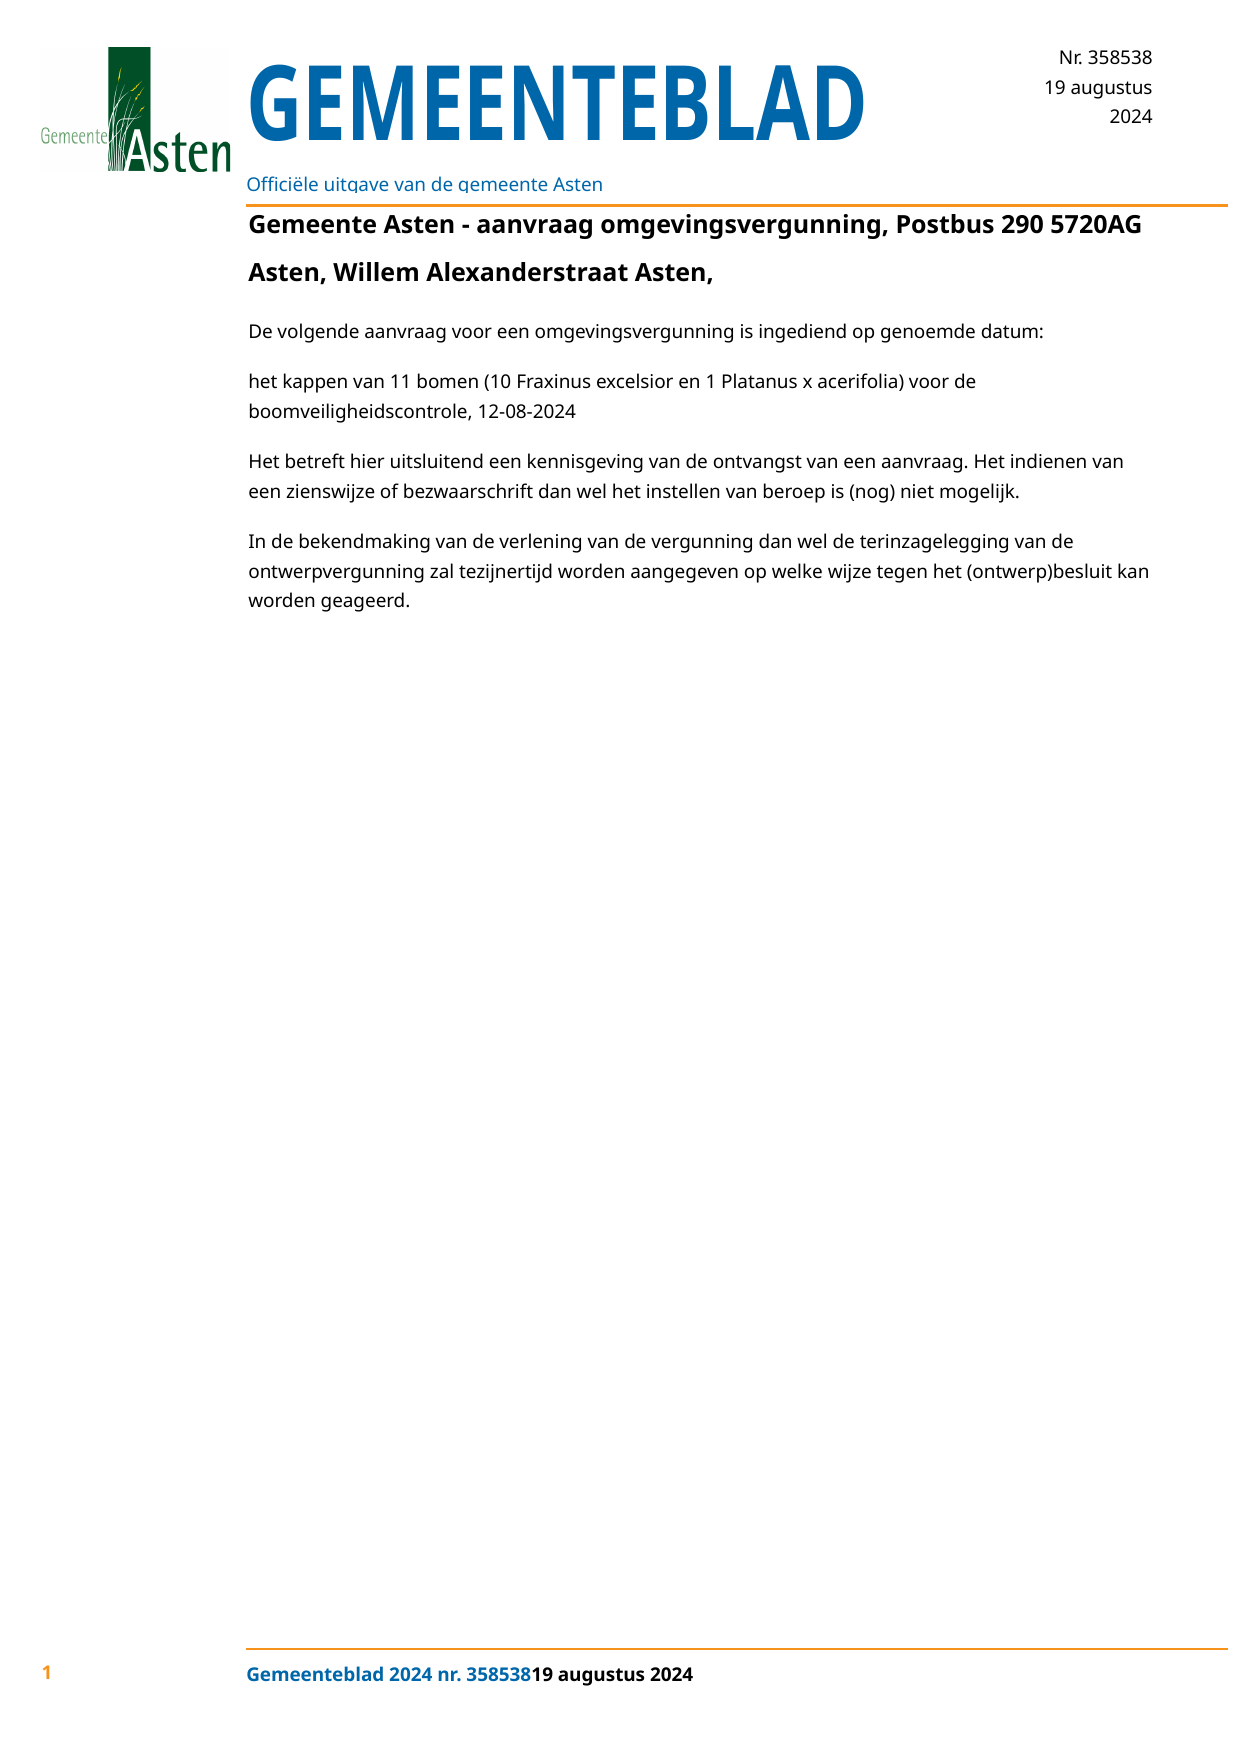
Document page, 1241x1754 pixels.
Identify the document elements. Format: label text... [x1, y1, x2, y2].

text het kappen van 11 bomen (10 Fraxinus excelsior en 1 Platanus x acerifolia) voor de boomveiligheidscontrole, 12-08-2024 [248, 368, 1152, 424]
text De volgende aanvraag voor een omgevingsvergunning is ingediend op genoemde datum: [248, 318, 1152, 344]
text Het betreft hier uitsluitend een kennisgeving van de ontvangst van een aanvraag. Het indienen van een zienswijze of bezwaarschrift dan wel het instellen van beroep is (nog) niet mogelijk. [248, 448, 1152, 504]
text In de bekendmaking van de verlening van de vergunning dan wel de terinzagelegging van de ontwerpvergunning zal tezijnertijd worden aangegeven op welke wijze tegen het (ontwerp)besluit kan worden geageerd. [248, 528, 1152, 613]
picture [41, 47, 231, 172]
text Gemeente Asten - aanvraag omgevingsvergunning, Postbus 290 5720AG Asten, Willem Alexanderstraat Asten, [248, 207, 1152, 288]
